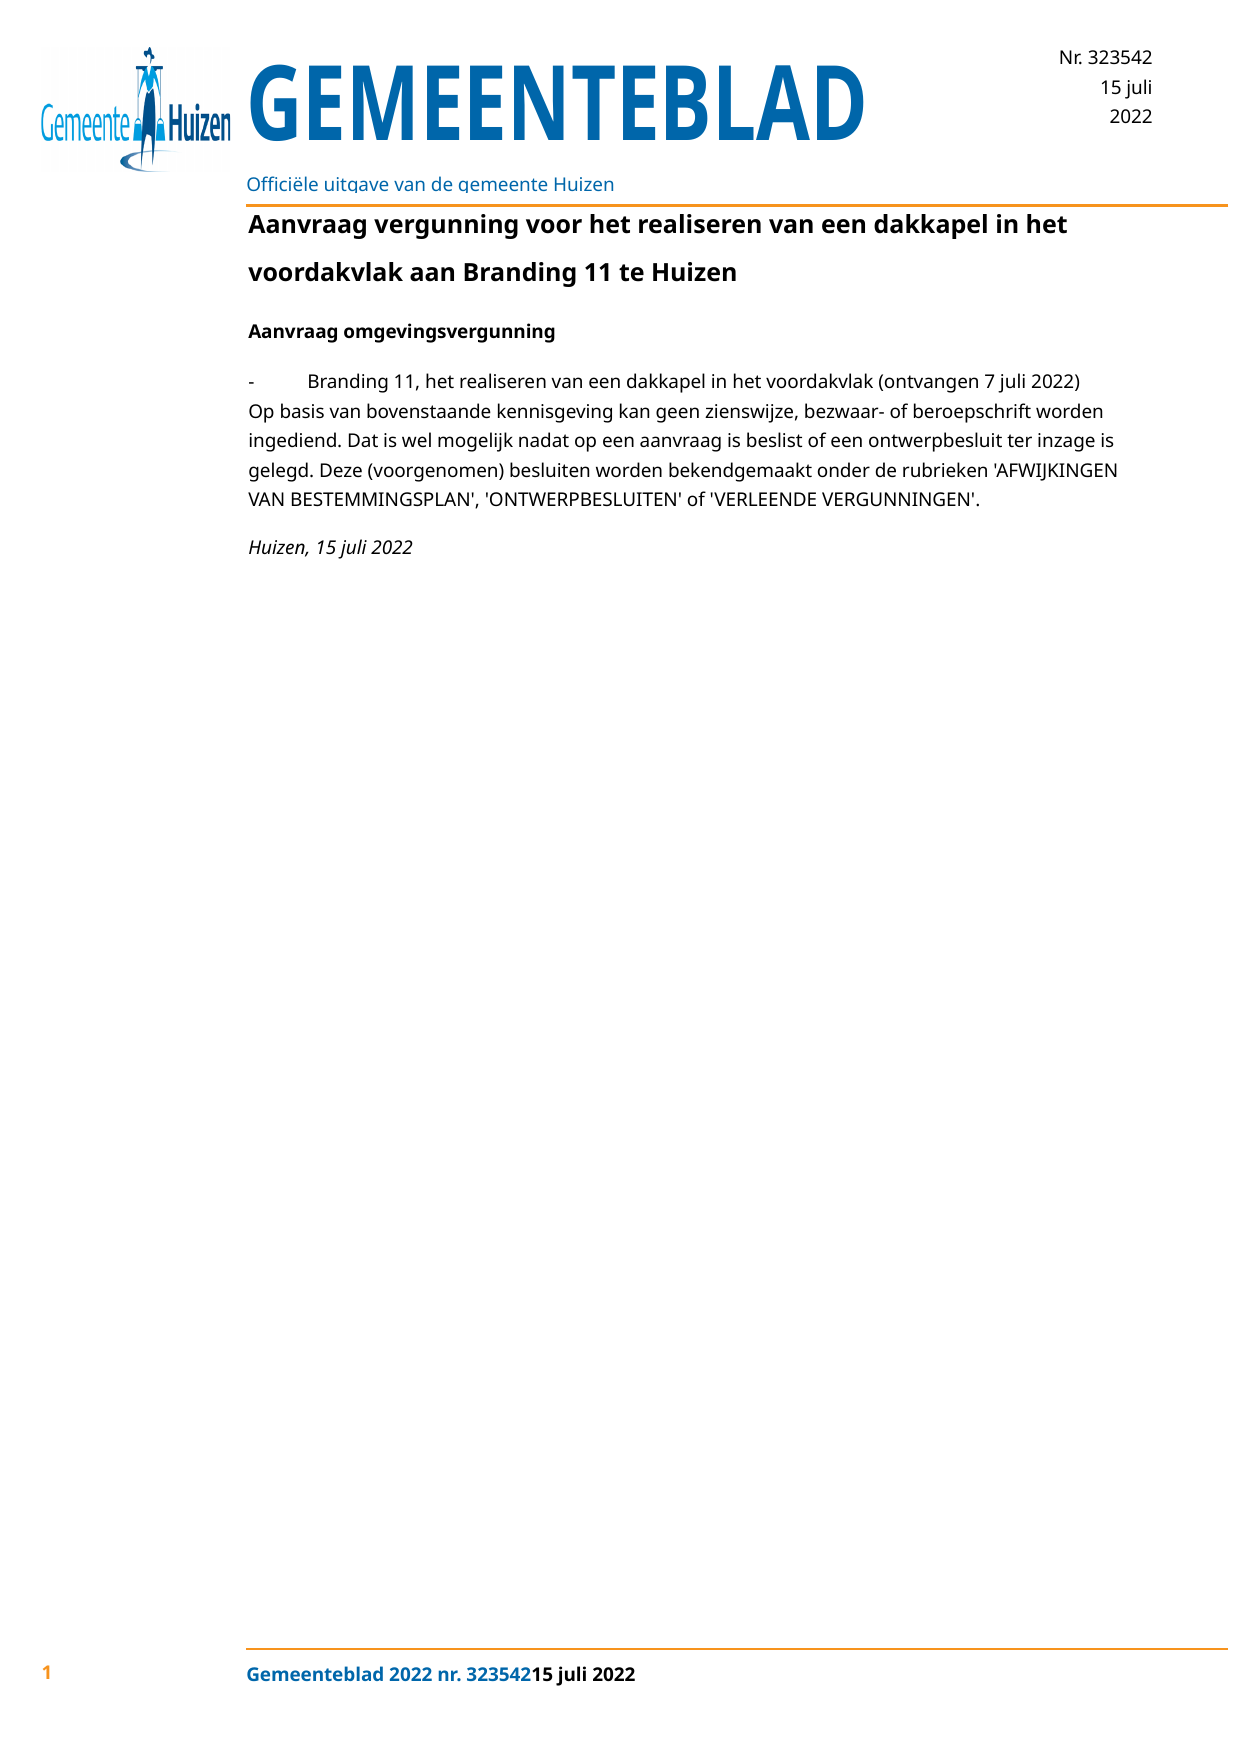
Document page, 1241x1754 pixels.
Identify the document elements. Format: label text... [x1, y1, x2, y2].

list Branding 11, het realiseren van een dakkapel in het voordakvlak (ontvangen 7 juli 2022) [248, 368, 1152, 394]
text Op basis van bovenstaande kennisgeving kan geen zienswijze, bezwaar- of beroepschrift worden ingediend. Dat is wel mogelijk nadat op een aanvraag is beslist of een ontwerpbesluit ter inzage is gelegd. Deze (voorgenomen) besluiten worden bekendgemaakt onder de rubrieken 'AFWIJKINGEN VAN BESTEMMINGSPLAN', 'ONTWERPBESLUITEN' of 'VERLEENDE VERGUNNINGEN'. [248, 398, 1152, 512]
text Aanvraag vergunning voor het realiseren van een dakkapel in het voordakvlak aan Branding 11 te Huizen [248, 207, 1152, 288]
text Huizen, 15 juli 2022 [248, 534, 1152, 560]
picture [41, 47, 231, 172]
text Aanvraag omgevingsvergunning [248, 318, 1152, 344]
